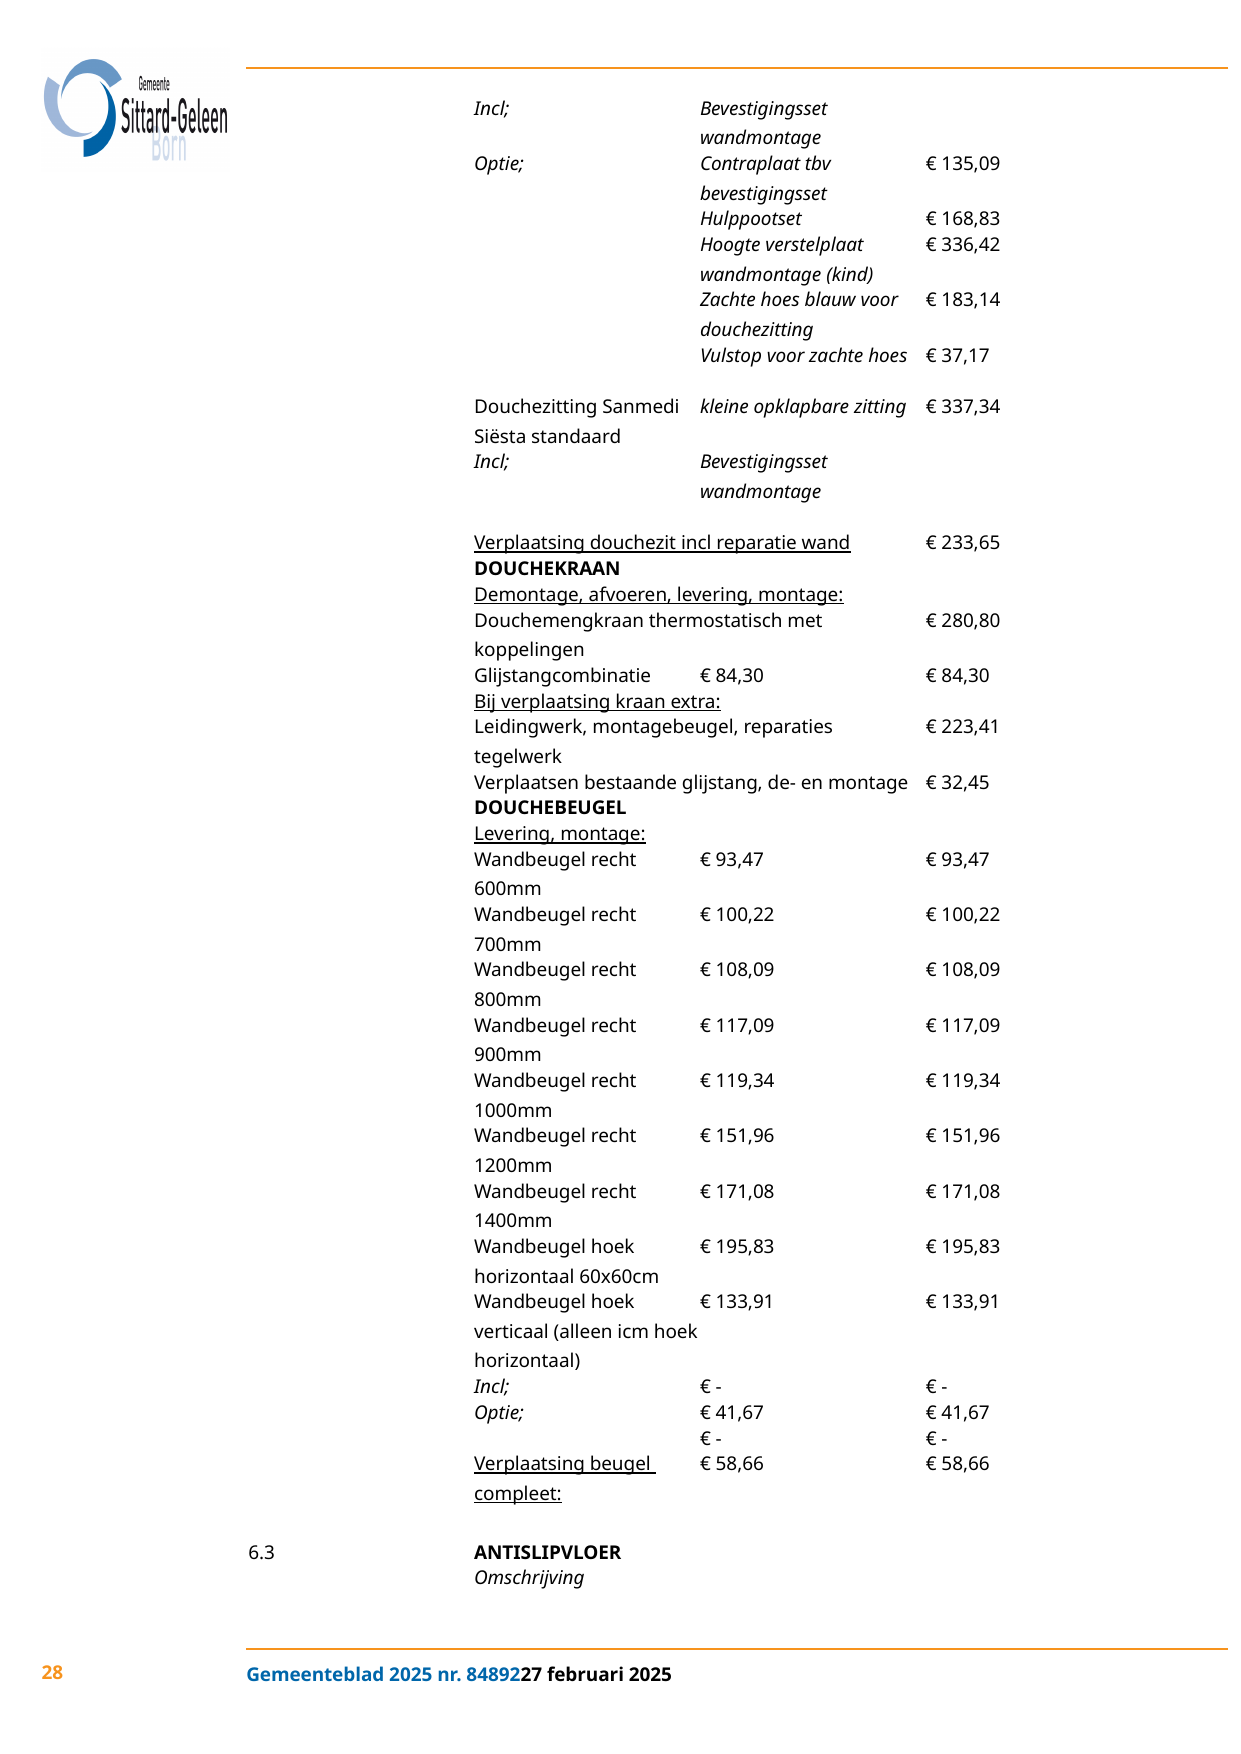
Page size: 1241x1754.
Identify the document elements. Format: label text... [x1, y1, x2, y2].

table_cell € 183,14 [926, 286, 1152, 342]
table_cell DOUCHEKRAAN [474, 555, 926, 581]
table_cell [248, 342, 474, 367]
table_cell € 151,96 [926, 1123, 1152, 1178]
table_cell [248, 846, 474, 901]
table_cell € 233,65 [926, 530, 1152, 555]
table_cell Wandbeugel hoek verticaal (alleen icm hoek horizontaal) [474, 1289, 700, 1373]
table_cell € 100,22 [926, 901, 1152, 957]
table_cell € 58,66 [926, 1451, 1152, 1506]
table_cell Optie; [474, 150, 700, 205]
table_header ANTISLIPVLOER [474, 1539, 926, 1564]
table_cell [248, 957, 474, 1012]
table_cell [926, 504, 1152, 529]
table_cell € 336,42 [926, 231, 1152, 286]
table_cell [248, 607, 474, 662]
table_cell [248, 1178, 474, 1233]
table_cell [474, 368, 926, 393]
table_cell € 168,83 [926, 205, 1152, 231]
table_cell € 133,91 [700, 1289, 926, 1373]
table_cell [926, 1565, 1152, 1590]
table_cell Wandbeugel recht 1400mm [474, 1178, 700, 1233]
table_cell [248, 368, 474, 393]
table_cell € 280,80 [926, 607, 1152, 662]
table_cell [248, 1289, 474, 1373]
table_cell [926, 449, 1152, 504]
table_cell Levering, montage: [474, 820, 926, 846]
table_cell [474, 231, 700, 286]
table_cell € - [926, 1425, 1152, 1451]
table_cell [474, 286, 700, 342]
table_cell [248, 1233, 474, 1288]
table_cell Wandbeugel recht 900mm [474, 1012, 700, 1067]
table_cell € 93,47 [926, 846, 1152, 901]
table_cell [926, 555, 1152, 581]
table_cell € 171,08 [926, 1178, 1152, 1233]
table_cell € 195,83 [700, 1233, 926, 1288]
table_cell Demontage, afvoeren, levering, montage: [474, 581, 926, 607]
table_cell Hoogte verstelplaat wandmontage (kind) [700, 231, 926, 286]
table_cell [926, 581, 1152, 607]
table_cell € - [700, 1425, 926, 1451]
table_cell € 93,47 [700, 846, 926, 901]
table_cell Wandbeugel recht 600mm [474, 846, 700, 901]
table_cell € - [926, 1374, 1152, 1399]
table_cell [248, 1012, 474, 1067]
table_cell Douchezitting Sanmedi Siësta standaard [474, 393, 700, 448]
table_cell Bij verplaatsing kraan extra: [474, 688, 926, 713]
table_cell DOUCHEBEUGEL [474, 795, 926, 820]
table_cell [248, 504, 474, 529]
picture [41, 47, 231, 172]
table_cell [248, 714, 474, 769]
table_cell € 119,34 [926, 1067, 1152, 1123]
table_cell [248, 231, 474, 286]
table_cell Omschrijving [474, 1565, 926, 1590]
table_cell € 135,09 [926, 150, 1152, 205]
table_cell [474, 1425, 700, 1451]
table_cell [248, 769, 474, 794]
table_cell € 41,67 [700, 1399, 926, 1425]
table_cell Glijstangcombinatie [474, 662, 700, 688]
table_cell Bevestigingsset wandmontage [700, 449, 926, 504]
table_cell Incl; [474, 449, 700, 504]
table_cell € 108,09 [700, 957, 926, 1012]
table_cell € 117,09 [926, 1012, 1152, 1067]
table_cell € 41,67 [926, 1399, 1152, 1425]
table_cell € 108,09 [926, 957, 1152, 1012]
table_cell € 117,09 [700, 1012, 926, 1067]
table_cell [926, 368, 1152, 393]
table_cell Verplaatsing douchezit incl reparatie wand [474, 530, 926, 555]
table_cell [248, 1067, 474, 1123]
table_cell [248, 150, 474, 205]
table_cell Verplaatsen bestaande glijstang, de- en montage [474, 769, 926, 794]
table_cell [926, 820, 1152, 846]
table_cell Incl; [474, 95, 700, 150]
table_cell [926, 95, 1152, 150]
table_cell Douchemengkraan thermostatisch met koppelingen [474, 607, 926, 662]
table_cell [248, 393, 474, 448]
table_cell € 151,96 [700, 1123, 926, 1178]
table_cell Optie; [474, 1399, 700, 1425]
table_cell [248, 530, 474, 555]
table_cell [474, 504, 926, 529]
table_cell € 32,45 [926, 769, 1152, 794]
table_cell Hulppootset [700, 205, 926, 231]
table_header [926, 1539, 1152, 1564]
table_cell € 119,34 [700, 1067, 926, 1123]
table_cell [248, 901, 474, 957]
table_cell Verplaatsing beugel compleet: [474, 1451, 700, 1506]
table_cell [248, 795, 474, 820]
table_cell € 195,83 [926, 1233, 1152, 1288]
table_cell € 100,22 [700, 901, 926, 957]
table_cell Vulstop voor zachte hoes [700, 342, 926, 367]
table_cell Wandbeugel recht 1200mm [474, 1123, 700, 1178]
table_cell Wandbeugel recht 700mm [474, 901, 700, 957]
table_cell [926, 795, 1152, 820]
table_cell [248, 581, 474, 607]
table_cell Wandbeugel hoek horizontaal 60x60cm [474, 1233, 700, 1288]
table_cell € 58,66 [700, 1451, 926, 1506]
table_cell Zachte hoes blauw voor douchezitting [700, 286, 926, 342]
table_cell [248, 662, 474, 688]
table_cell [474, 205, 700, 231]
table_cell kleine opklapbare zitting [700, 393, 926, 448]
table_cell [248, 1123, 474, 1178]
table_cell € 337,34 [926, 393, 1152, 448]
table_cell € 37,17 [926, 342, 1152, 367]
table_cell [248, 1399, 474, 1425]
table_cell [474, 342, 700, 367]
table_header 6.3 [248, 1539, 474, 1564]
table_cell [926, 688, 1152, 713]
table_cell [248, 1451, 474, 1506]
table_cell Leidingwerk, montagebeugel, reparaties tegelwerk [474, 714, 926, 769]
table_cell Wandbeugel recht 1000mm [474, 1067, 700, 1123]
table_cell Contraplaat tbv bevestigingsset [700, 150, 926, 205]
table_cell [248, 555, 474, 581]
table_cell [248, 1374, 474, 1399]
table_cell [248, 688, 474, 713]
table_cell € 223,41 [926, 714, 1152, 769]
table_cell € 84,30 [700, 662, 926, 688]
table_cell [248, 205, 474, 231]
table_cell Incl; [474, 1374, 700, 1399]
table_cell [248, 1565, 474, 1590]
table_cell Bevestigingsset wandmontage [700, 95, 926, 150]
table_cell [248, 820, 474, 846]
table_cell [248, 1425, 474, 1451]
table_cell [248, 95, 474, 150]
table_cell € 171,08 [700, 1178, 926, 1233]
table_cell € - [700, 1374, 926, 1399]
table_cell [248, 449, 474, 504]
table_cell € 84,30 [926, 662, 1152, 688]
table_cell Wandbeugel recht 800mm [474, 957, 700, 1012]
table_cell [248, 286, 474, 342]
table_cell € 133,91 [926, 1289, 1152, 1373]
